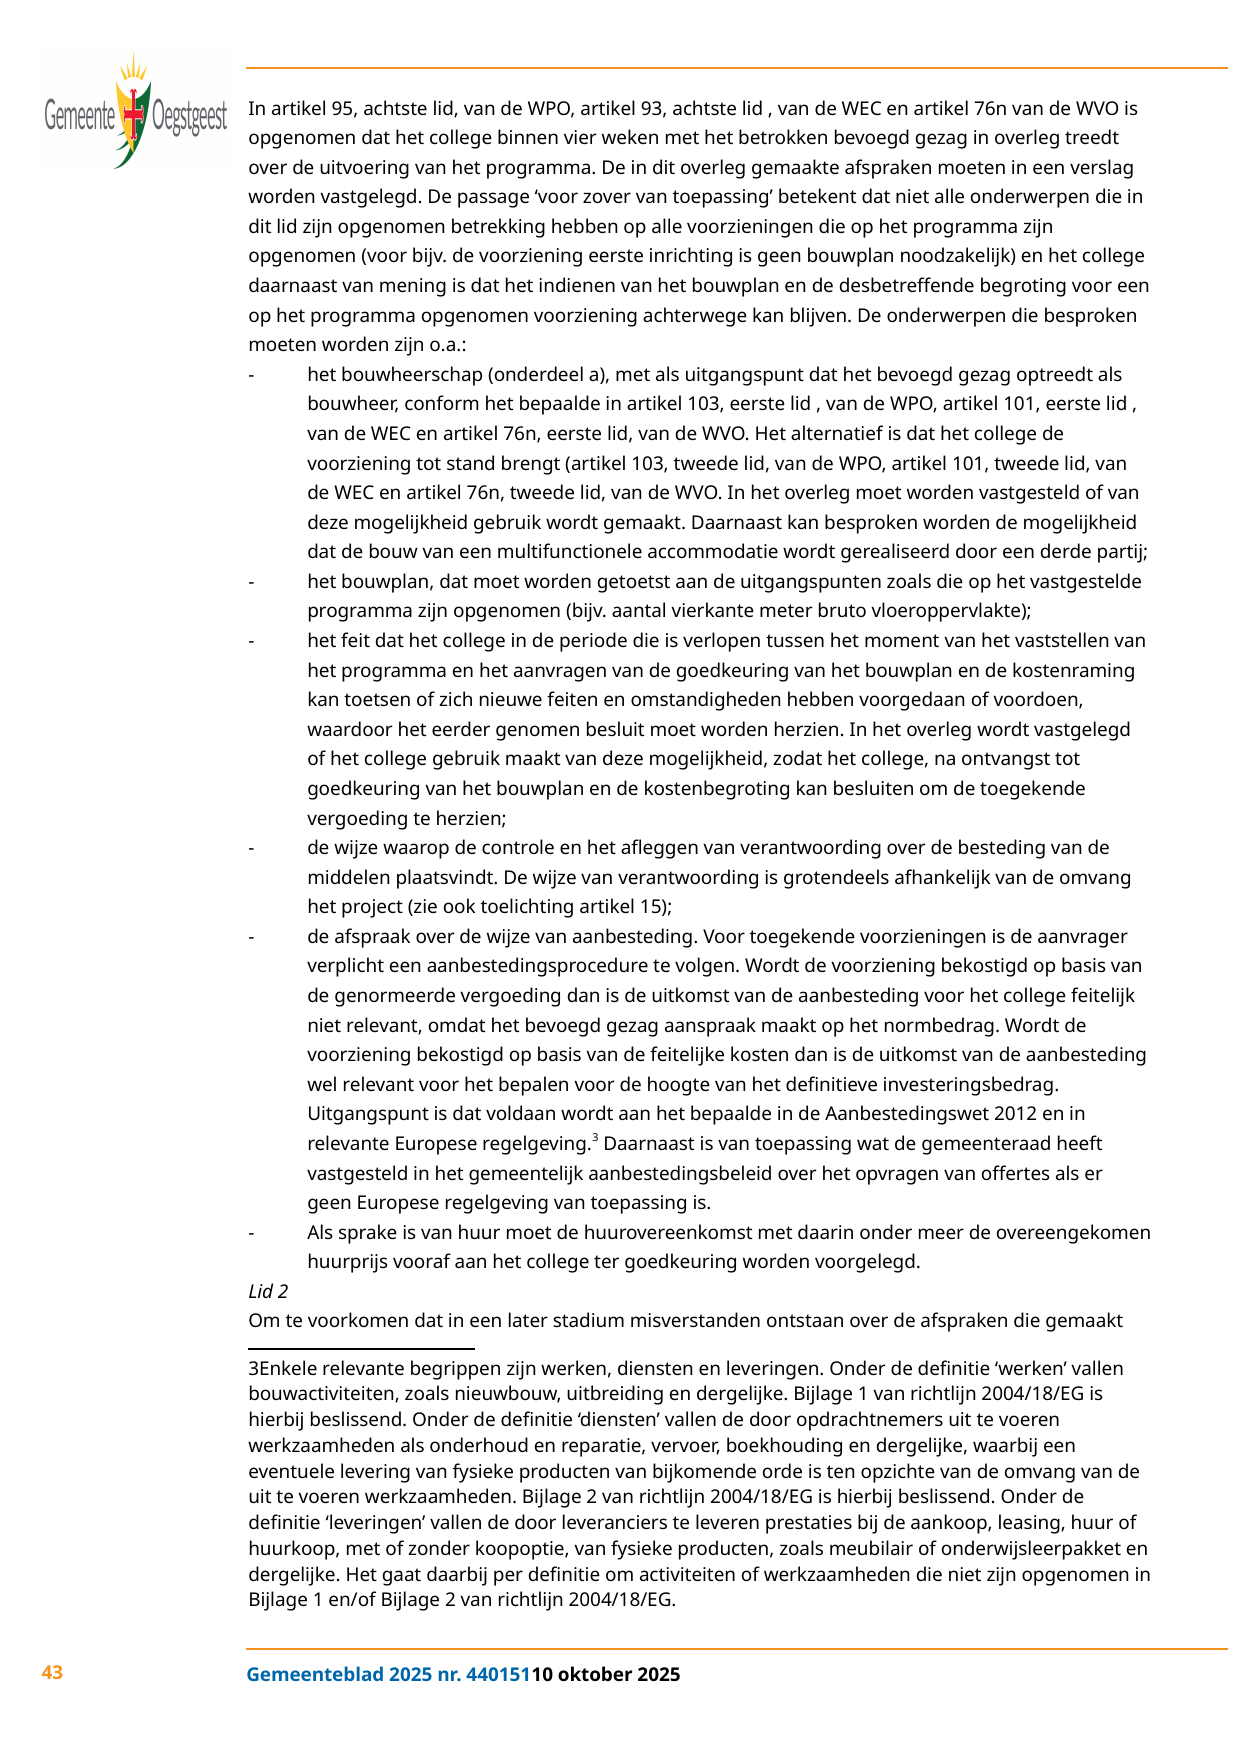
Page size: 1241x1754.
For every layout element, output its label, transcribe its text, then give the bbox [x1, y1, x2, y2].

picture [41, 47, 231, 172]
list het bouwheerschap (onderdeel a), met als uitgangspunt dat het bevoegd gezag optreedt als bouwheer, conform het bepaalde in artikel 103, eerste lid , van de WPO, artikel 101, eerste lid , van de WEC en artikel 76n, eerste lid, van de WVO. Het alternatief is dat het college de voorziening tot stand brengt (artikel 103, tweede lid, van de WPO, artikel 101, tweede lid, van de WEC en artikel 76n, tweede lid, van de WVO. In het overleg moet worden vastgesteld of van deze mogelijkheid gebruik wordt gemaakt. Daarnaast kan besproken worden de mogelijkheid dat de bouw van een multifunctionele accommodatie wordt gerealiseerd door een derde partij; [248, 361, 1152, 564]
text In artikel 95, achtste lid, van de WPO, artikel 93, achtste lid , van de WEC en artikel 76n van de WVO is opgenomen dat het college binnen vier weken met het betrokken bevoegd gezag in overleg treedt over de uitvoering van het programma. De in dit overleg gemaakte afspraken moeten in een verslag worden vastgelegd. De passage ‘voor zover van toepassing’ betekent dat niet alle onderwerpen die in dit lid zijn opgenomen betrekking hebben op alle voorzieningen die op het programma zijn opgenomen (voor bijv. de voorziening eerste inrichting is geen bouwplan noodzakelijk) en het college daarnaast van mening is dat het indienen van het bouwplan en de desbetreffende begroting voor een op het programma opgenomen voorziening achterwege kan blijven. De onderwerpen die besproken moeten worden zijn o.a.: [248, 95, 1152, 357]
text Om te voorkomen dat in een later stadium misverstanden ontstaan over de afspraken die gemaakt [248, 1308, 1152, 1333]
text Lid 2 [248, 1278, 1152, 1304]
list de wijze waarop de controle en het afleggen van verantwoording over de besteding van de middelen plaatsvindt. De wijze van verantwoording is grotendeels afhankelijk van de omvang het project (zie ook toelichting artikel 15); [248, 834, 1152, 919]
list het feit dat het college in de periode die is verlopen tussen het moment van het vaststellen van het programma en het aanvragen van de goedkeuring van het bouwplan en de kostenraming kan toetsen of zich nieuwe feiten en omstandigheden hebben voorgedaan of voordoen, waardoor het eerder genomen besluit moet worden herzien. In het overleg wordt vastgelegd of het college gebruik maakt van deze mogelijkheid, zodat het college, na ontvangst tot goedkeuring van het bouwplan en de kostenbegroting kan besluiten om de toegekende vergoeding te herzien; [248, 627, 1152, 831]
list de afspraak over de wijze van aanbesteding. Voor toegekende voorzieningen is de aanvrager verplicht een aanbestedingsprocedure te volgen. Wordt de voorziening bekostigd op basis van de genormeerde vergoeding dan is de uitkomst van de aanbesteding voor het college feitelijk niet relevant, omdat het bevoegd gezag aanspraak maakt op het normbedrag. Wordt de voorziening bekostigd op basis van de feitelijke kosten dan is de uitkomst van de aanbesteding wel relevant voor het bepalen voor de hoogte van het definitieve investeringsbedrag. Uitgangspunt is dat voldaan wordt aan het bepaalde in de Aanbestedingswet 2012 en in relevante Europese regelgeving. Daarnaast is van toepassing wat de gemeenteraad heeft vastgesteld in het gemeentelijk aanbestedingsbeleid over het opvragen van offertes als er geen Europese regelgeving van toepassing is. [248, 923, 1152, 1215]
list het bouwplan, dat moet worden getoetst aan de uitgangspunten zoals die op het vastgestelde programma zijn opgenomen (bijv. aantal vierkante meter bruto vloeroppervlakte); [248, 568, 1152, 623]
list Als sprake is van huur moet de huurovereenkomst met daarin onder meer de overeengekomen huurprijs vooraf aan het college ter goedkeuring worden voorgelegd. [248, 1219, 1152, 1274]
list Enkele relevante begrippen zijn werken, diensten en leveringen. Onder de definitie ‘werken’ vallen bouwactiviteiten, zoals nieuwbouw, uitbreiding en dergelijke. Bijlage 1 van richtlijn 2004/18/EG is hierbij beslissend. Onder de definitie ‘diensten’ vallen de door opdrachtnemers uit te voeren werkzaamheden als onderhoud en reparatie, vervoer, boekhouding en dergelijke, waarbij een eventuele levering van fysieke producten van bijkomende orde is ten opzichte van de omvang van de uit te voeren werkzaamheden. Bijlage 2 van richtlijn 2004/18/EG is hierbij beslissend. Onder de definitie ‘leveringen’ vallen de door leveranciers te leveren prestaties bij de aankoop, leasing, huur of huurkoop, met of zonder koopoptie, van fysieke producten, zoals meubilair of onderwijsleerpakket en dergelijke. Het gaat daarbij per definitie om activiteiten of werkzaamheden die niet zijn opgenomen in Bijlage 1 en/of Bijlage 2 van richtlijn 2004/18/EG. [248, 1355, 1152, 1612]
